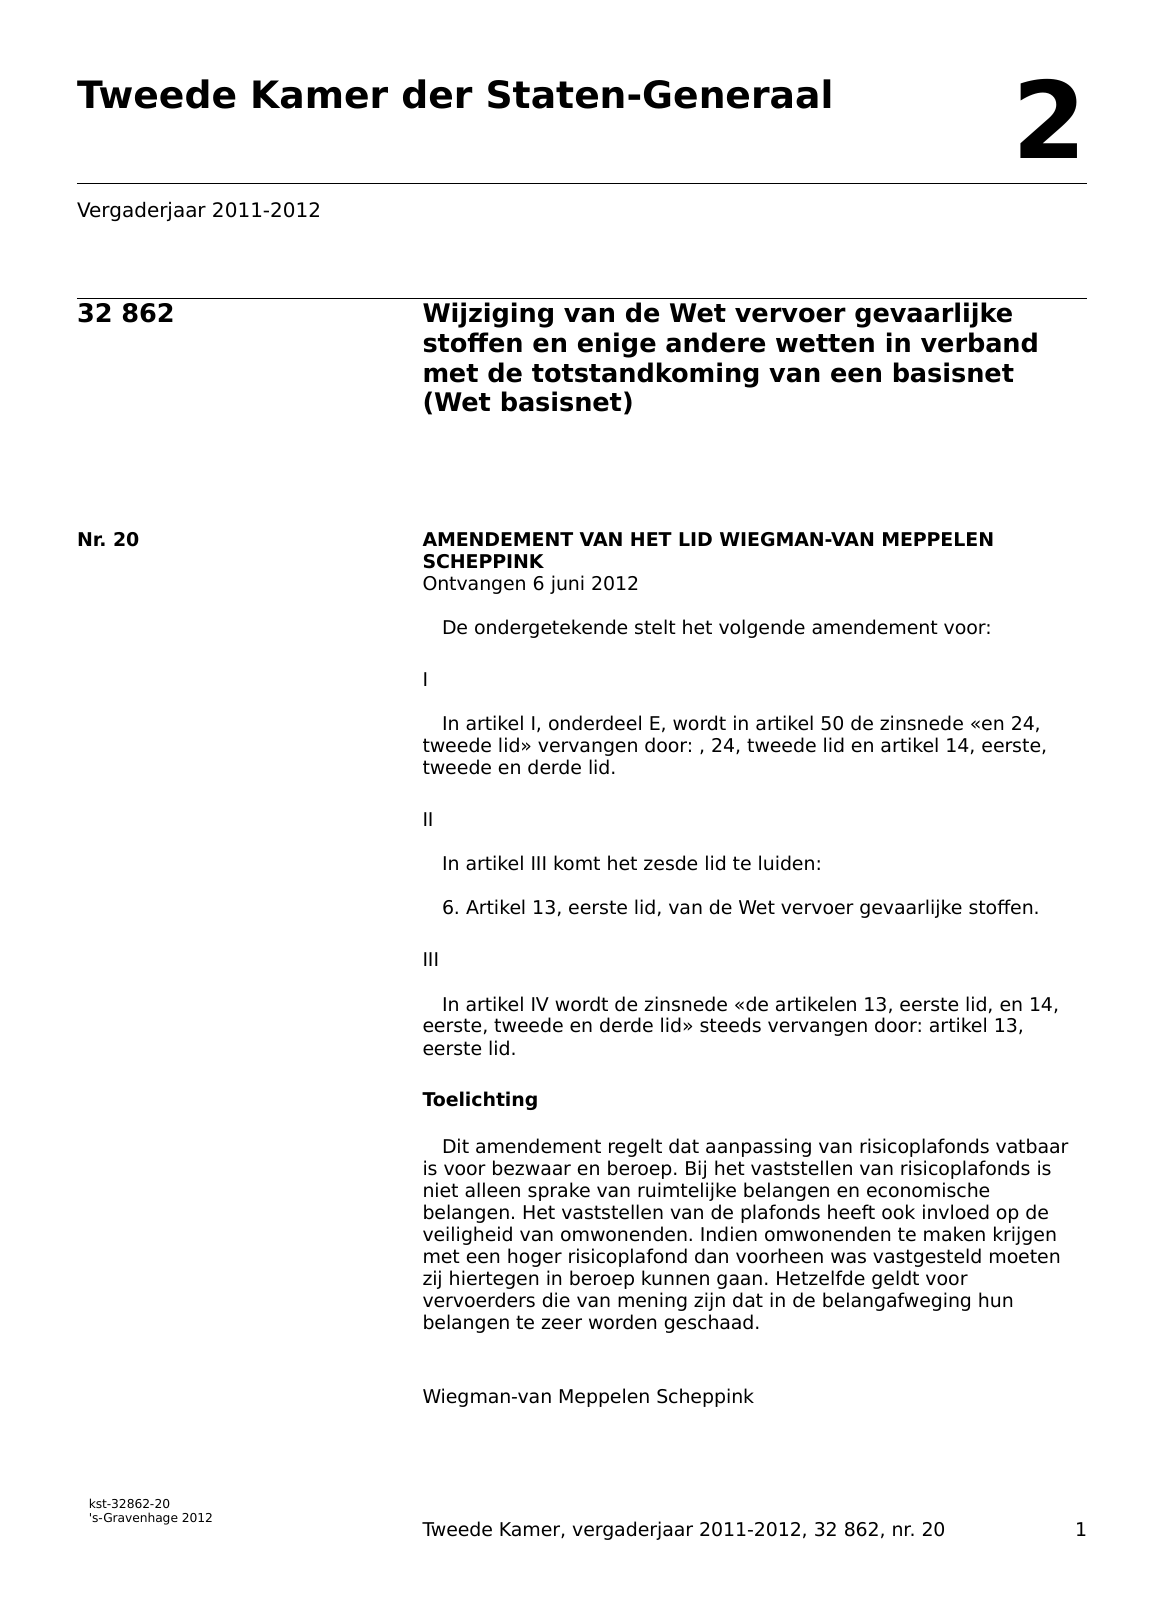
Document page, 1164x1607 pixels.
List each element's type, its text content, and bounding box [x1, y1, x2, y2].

subtitle 32 862 Wijziging van de Wet vervoer gevaarlijke stoffen en enige andere wetten in verband met de totstandkoming van een basisnet (Wet basisnet) [77, 299, 1087, 418]
text In artikel IV wordt de zinsnede «de artikelen 13, eerste lid, en 14, eerste, tweede en derde lid» steeds vervangen door: artikel 13, eerste lid. [422, 993, 1087, 1059]
text Ontvangen 6 juni 2012 [422, 573, 1087, 595]
table_cell Vergaderjaar 2011-2012 [77, 184, 1087, 298]
text 6. Artikel 13, eerste lid, van de Wet vervoer gevaarlijke stoffen. [422, 897, 1087, 919]
text In artikel III komt het zesde lid te luiden: [422, 853, 1087, 875]
text Dit amendement regelt dat aanpassing van risicoplafonds vatbaar is voor bezwaar en beroep. Bij het vaststellen van risicoplafonds is niet alleen sprake van ruimtelijke belangen en economische belangen. Het vaststellen van de plafonds heeft ook invloed op de veiligheid van omwonenden. Indien omwonenden te maken krijgen met een hoger risicoplafond dan voorheen was vastgesteld moeten zij hiertegen in beroep kunnen gaan. Hetzelfde geldt voor vervoerders die van mening zijn dat in de belangafweging hun belangen te zeer worden geschaad. [422, 1136, 1087, 1334]
subtitle Toelichting [422, 1089, 1087, 1111]
subtitle III [422, 949, 1087, 971]
text Wiegman-van Meppelen Scheppink [422, 1364, 1087, 1408]
text In artikel I, onderdeel E, wordt in artikel 50 de zinsnede «en 24, tweede lid» vervangen door: , 24, tweede lid en artikel 14, eerste, tweede en derde lid. [422, 713, 1087, 779]
table_header 2 [886, 59, 1087, 183]
table_header Tweede Kamer der Staten-Generaal [77, 59, 886, 183]
text De ondergetekende stelt het volgende amendement voor: [422, 617, 1087, 639]
text 's-Gravenhage 2012 [88, 1511, 323, 1525]
subtitle I [422, 669, 1087, 691]
subtitle Nr. 20 AMENDEMENT VAN HET LID WIEGMAN-VAN MEPPELEN SCHEPPINK [77, 529, 1087, 573]
text kst-32862-20 [88, 1497, 323, 1511]
subtitle II [422, 809, 1087, 831]
